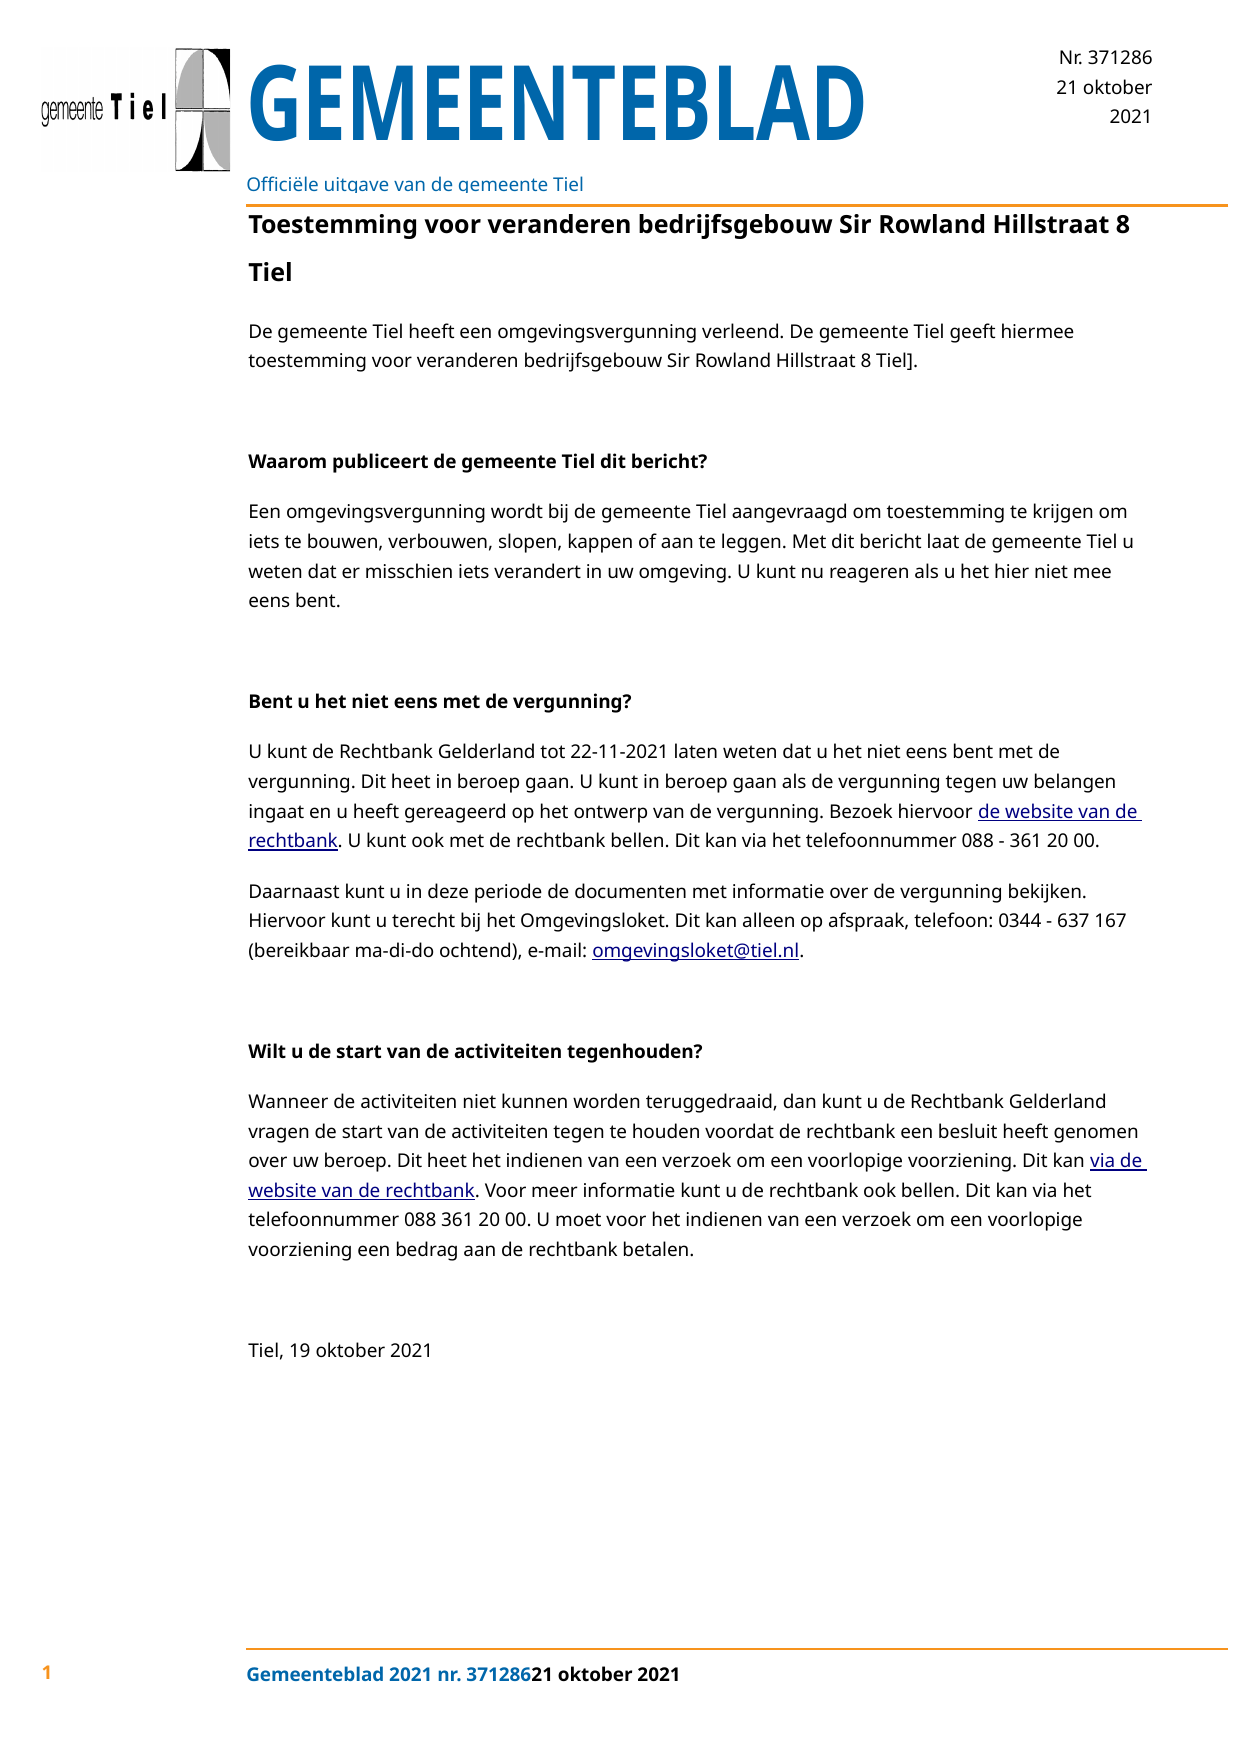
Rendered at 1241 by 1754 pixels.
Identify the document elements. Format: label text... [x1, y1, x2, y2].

text Wilt u de start van de activiteiten tegenhouden? [248, 1038, 1152, 1064]
text De gemeente Tiel heeft een omgevingsvergunning verleend. De gemeente Tiel geeft hiermee toestemming voor veranderen bedrijfsgebouw Sir Rowland Hillstraat 8 Tiel]. [248, 318, 1152, 373]
picture [41, 47, 231, 172]
text Toestemming voor veranderen bedrijfsgebouw Sir Rowland Hillstraat 8 Tiel [248, 207, 1152, 288]
text U kunt de Rechtbank Gelderland tot 22-11-2021 laten weten dat u het niet eens bent met de vergunning. Dit heet in beroep gaan. U kunt in beroep gaan als de vergunning tegen uw belangen ingaat en u heeft gereageerd op het ontwerp van de vergunning. Bezoek hiervoor de website van de rechtbank. U kunt ook met de rechtbank bellen. Dit kan via het telefoonnummer 088 - 361 20 00. [248, 739, 1152, 853]
text Bent u het niet eens met de vergunning? [248, 688, 1152, 714]
text Wanneer de activiteiten niet kunnen worden teruggedraaid, dan kunt u de Rechtbank Gelderland vragen de start van de activiteiten tegen te houden voordat de rechtbank een besluit heeft genomen over uw beroep. Dit heet het indienen van een verzoek om een voorlopige voorziening. Dit kan via de website van de rechtbank. Voor meer informatie kunt u de rechtbank ook bellen. Dit kan via het telefoonnummer 088 361 20 00. U moet voor het indienen van een verzoek om een voorlopige voorziening een bedrag aan de rechtbank betalen. [248, 1088, 1152, 1262]
text Tiel, 19 oktober 2021 [248, 1337, 1152, 1363]
text Daarnaast kunt u in deze periode de documenten met informatie over de vergunning bekijken. Hiervoor kunt u terecht bij het Omgevingsloket. Dit kan alleen op afspraak, telefoon: 0344 - 637 167 (bereikbaar ma-di-do ochtend), e-mail: omgevingsloket@tiel.nl. [248, 878, 1152, 963]
text Waarom publiceert de gemeente Tiel dit bericht? [248, 448, 1152, 474]
text Een omgevingsvergunning wordt bij de gemeente Tiel aangevraagd om toestemming te krijgen om iets te bouwen, verbouwen, slopen, kappen of aan te leggen. Met dit bericht laat de gemeente Tiel u weten dat er misschien iets verandert in uw omgeving. U kunt nu reageren als u het hier niet mee eens bent. [248, 499, 1152, 613]
